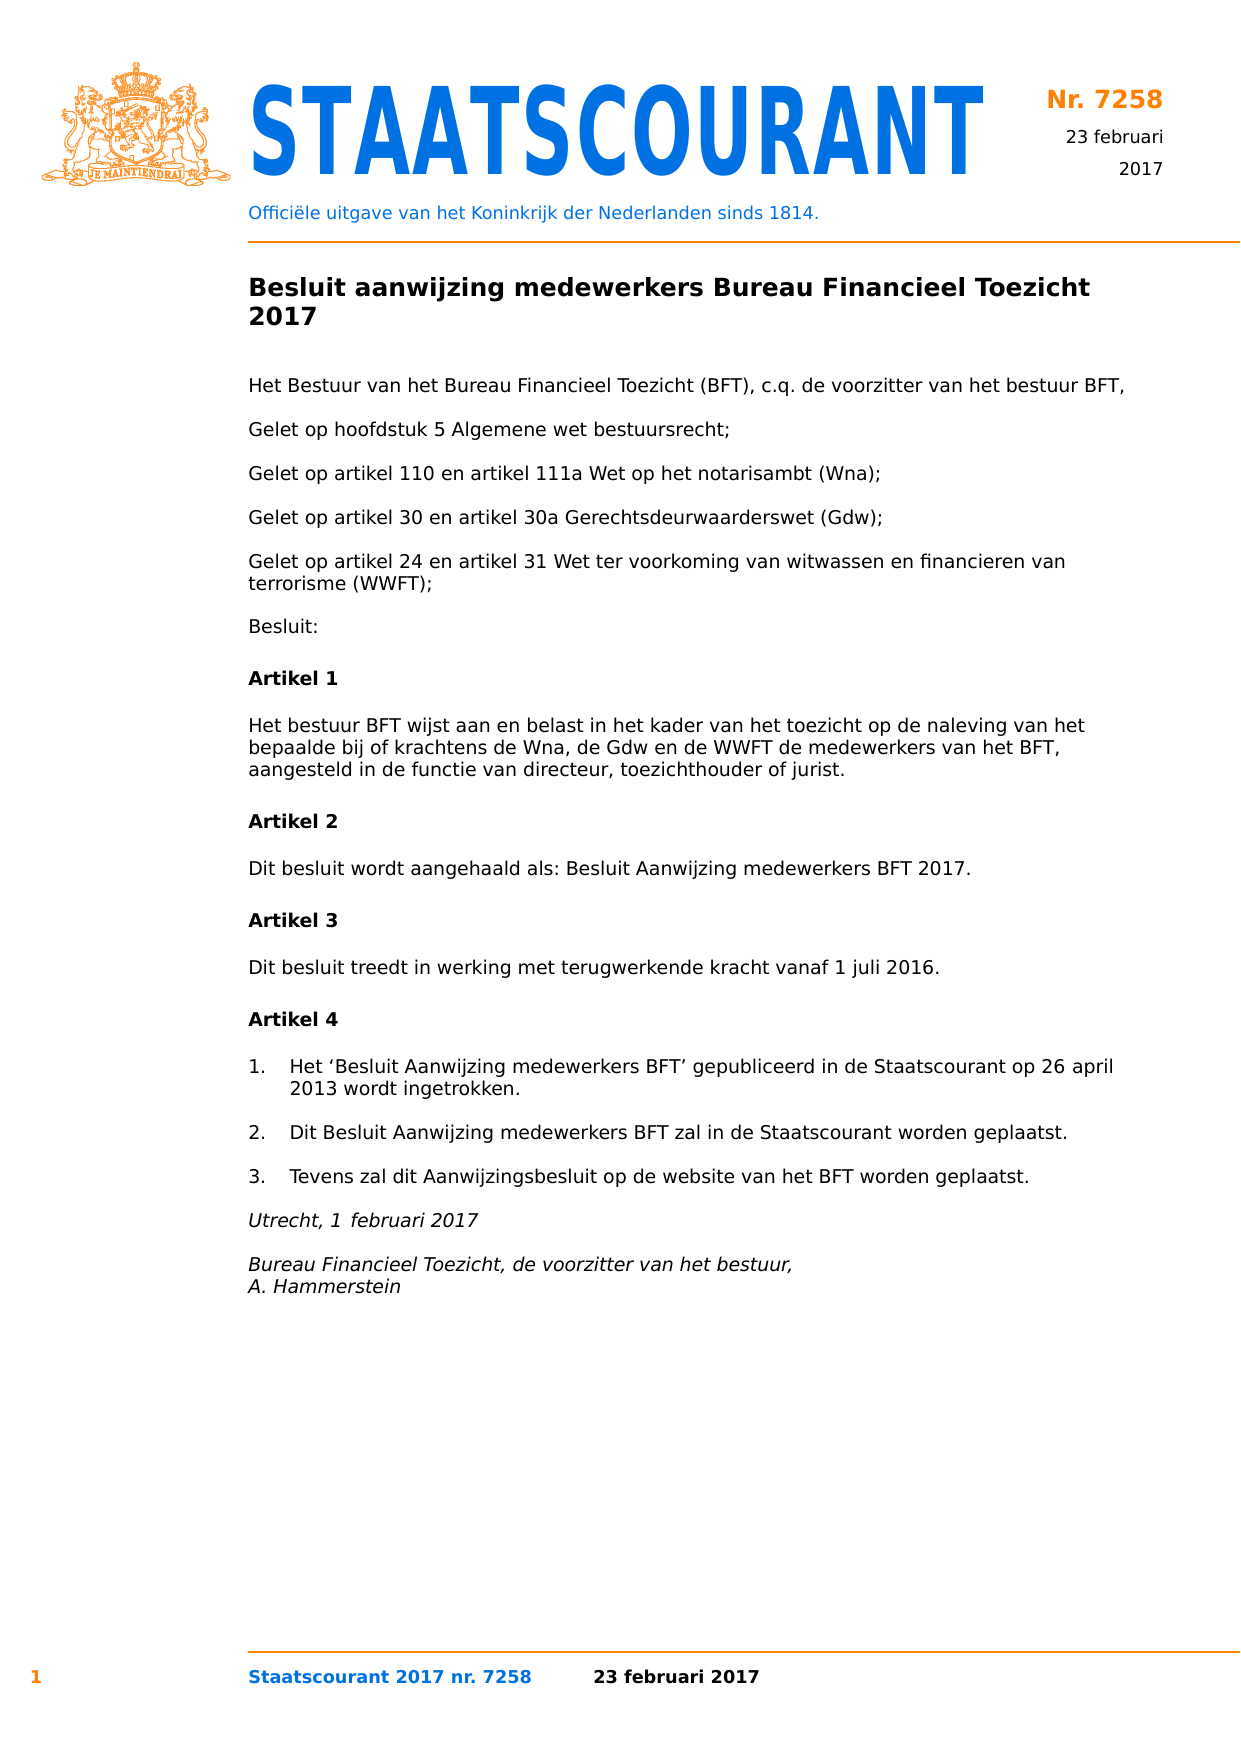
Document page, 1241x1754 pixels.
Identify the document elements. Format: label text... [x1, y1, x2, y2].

picture [41, 62, 231, 186]
text Gelet op artikel 24 en artikel 31 Wet ter voorkoming van witwassen en financieren van terrorisme (WWFT); [248, 551, 1163, 594]
table_cell 23 februari [998, 121, 1240, 153]
table_header [25, 62, 248, 241]
text Utrecht, 1 februari 2017 [248, 1210, 1163, 1232]
subtitle Artikel 1 [248, 668, 1163, 690]
table_cell 2017 [998, 153, 1240, 203]
text Gelet op hoofdstuk 5 Algemene wet bestuursrecht; [248, 419, 1163, 441]
text Gelet op artikel 30 en artikel 30a Gerechtsdeurwaarderswet (Gdw); [248, 507, 1163, 529]
text Dit besluit wordt aangehaald als: Besluit Aanwijzing medewerkers BFT 2017. [248, 858, 1163, 880]
text Het bestuur BFT wijst aan en belast in het kader van het toezicht op de naleving van het bepaalde bij of krachtens de Wna, de Gdw en de WWFT de medewerkers van het BFT, aangesteld in de functie van directeur, toezichthouder of jurist. [248, 715, 1163, 781]
text Bureau Financieel Toezicht, de voorzitter van het bestuur, A. Hammerstein [248, 1253, 1163, 1297]
text Het Bestuur van het Bureau Financieel Toezicht (BFT), c.q. de voorzitter van het bestuur BFT, [248, 375, 1163, 397]
subtitle Artikel 2 [248, 811, 1163, 833]
subtitle Artikel 3 [248, 910, 1163, 932]
text 3. Tevens zal dit Aanwijzingsbesluit op de website van het BFT worden geplaatst. [248, 1166, 1163, 1188]
text 1. Het ‘Besluit Aanwijzing medewerkers BFT’ gepubliceerd in de Staatscourant op 26 april 2013 wordt ingetrokken. [248, 1056, 1163, 1100]
subtitle Artikel 4 [248, 1009, 1163, 1031]
table_header Nr. 7258 [998, 62, 1240, 121]
text 2. Dit Besluit Aanwijzing medewerkers BFT zal in de Staatscourant worden geplaatst. [248, 1122, 1163, 1144]
table_header STAATSCOURANT [248, 62, 998, 203]
text Besluit: [248, 616, 1163, 638]
text Dit besluit treedt in werking met terugwerkende kracht vanaf 1 juli 2016. [248, 957, 1163, 979]
table_cell Officiële uitgave van het Koninkrijk der Nederlanden sinds 1814. [248, 203, 1240, 241]
subtitle Besluit aanwijzing medewerkers Bureau Financieel Toezicht 2017 [248, 273, 1163, 331]
text Gelet op artikel 110 en artikel 111a Wet op het notarisambt (Wna); [248, 463, 1163, 485]
